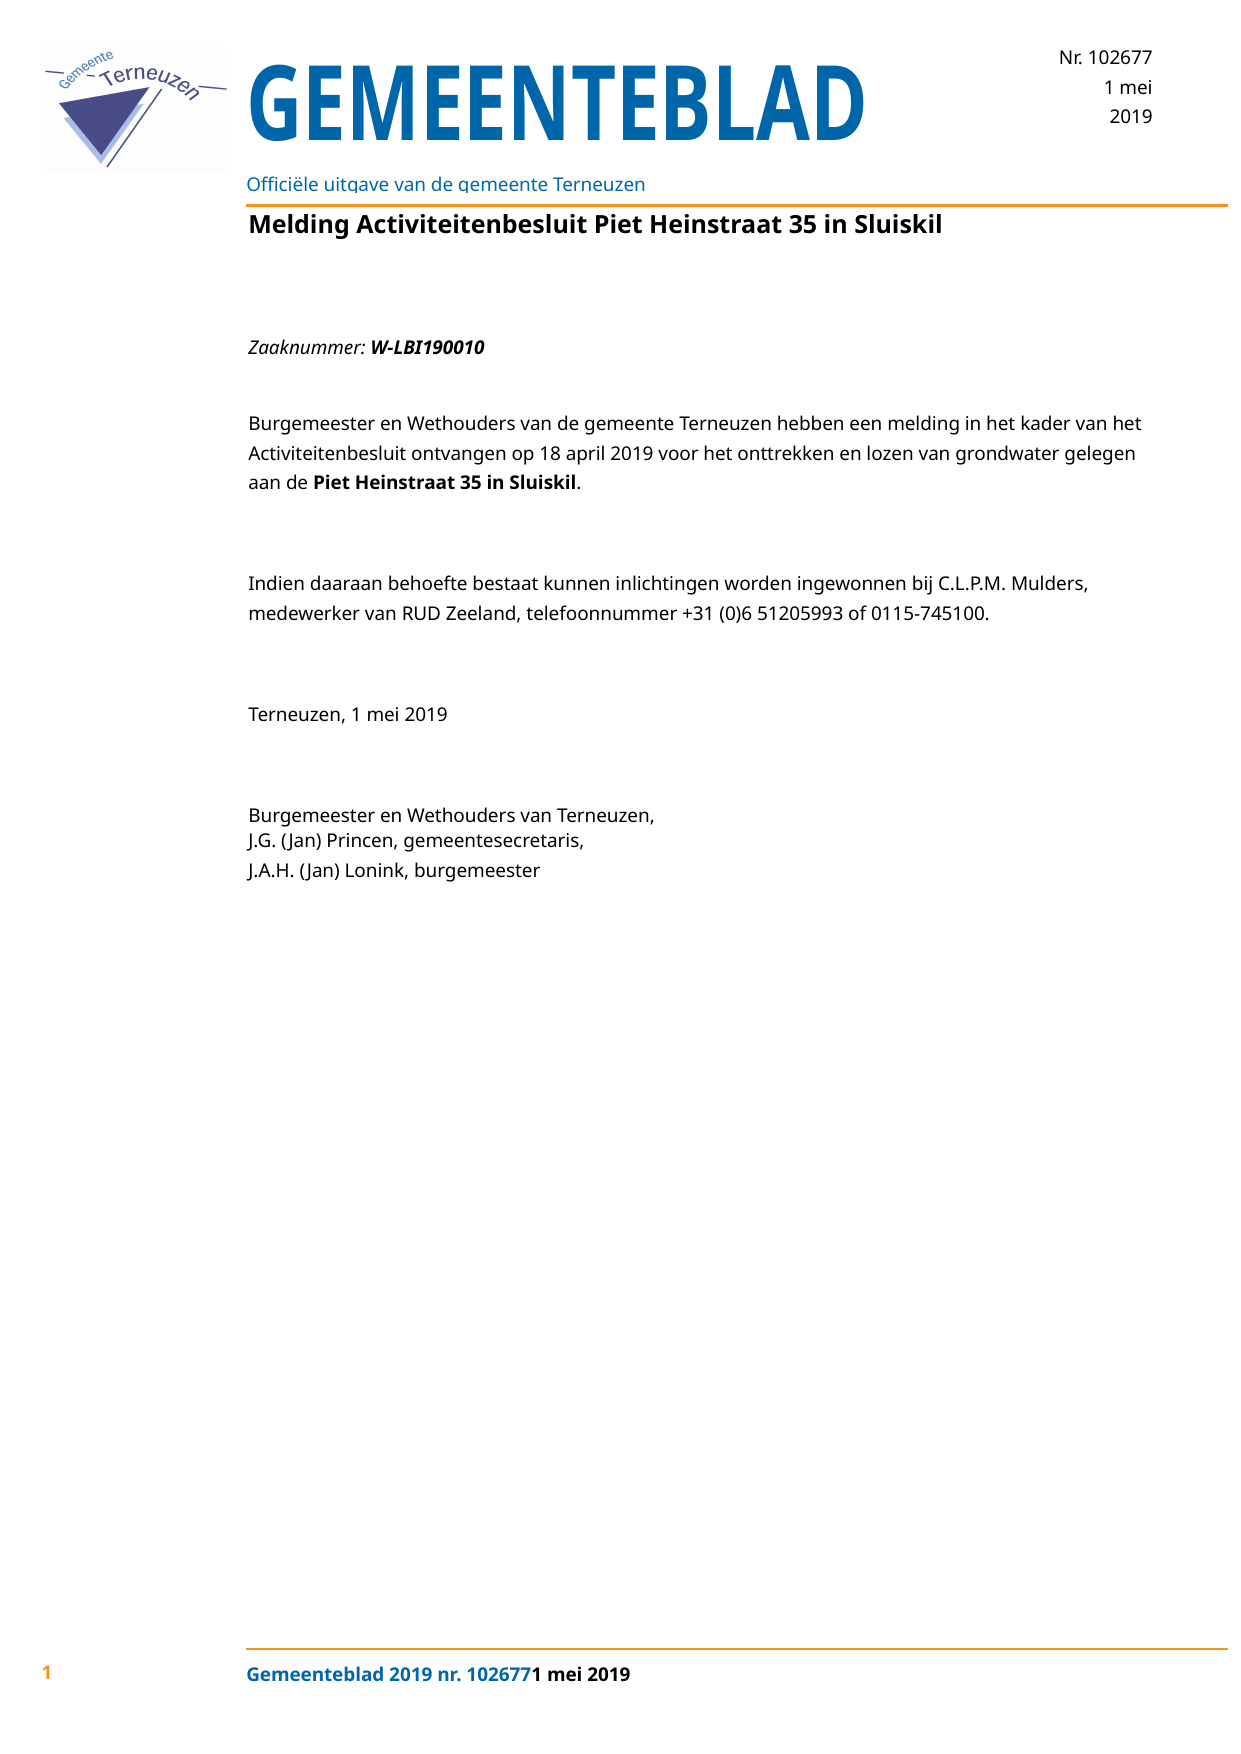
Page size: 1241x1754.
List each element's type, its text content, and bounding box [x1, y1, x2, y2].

text Indien daaraan behoefte bestaat kunnen inlichtingen worden ingewonnen bij C.L.P.M. Mulders, medewerker van RUD Zeeland, telefoonnummer +31 (0)6 51205993 of 0115-745100. [248, 570, 1152, 626]
picture [41, 47, 231, 172]
text Zaaknummer: W-LBI190010 [248, 334, 1152, 360]
text Terneuzen, 1 mei 2019 [248, 701, 1152, 727]
table_cell [700, 994, 1152, 1019]
table_cell [248, 968, 1152, 993]
text Melding Activiteitenbesluit Piet Heinstraat 35 in Sluiskil [248, 207, 1152, 241]
text Burgemeester en Wethouders van de gemeente Terneuzen hebben een melding in het kader van het Activiteitenbesluit ontvangen op 18 april 2019 voor het onttrekken en lozen van grondwater gelegen aan de Piet Heinstraat 35 in Sluiskil. [248, 410, 1152, 495]
table_cell [700, 942, 1152, 968]
table_cell [700, 828, 1152, 942]
table_cell J.G. (Jan) Princen, gemeentesecretaris, J.A.H. (Jan) Lonink, burgemeester [248, 828, 700, 942]
table_header Burgemeester en Wethouders van Terneuzen, [248, 802, 1152, 827]
table_cell [248, 994, 700, 1019]
table_cell [248, 942, 700, 968]
